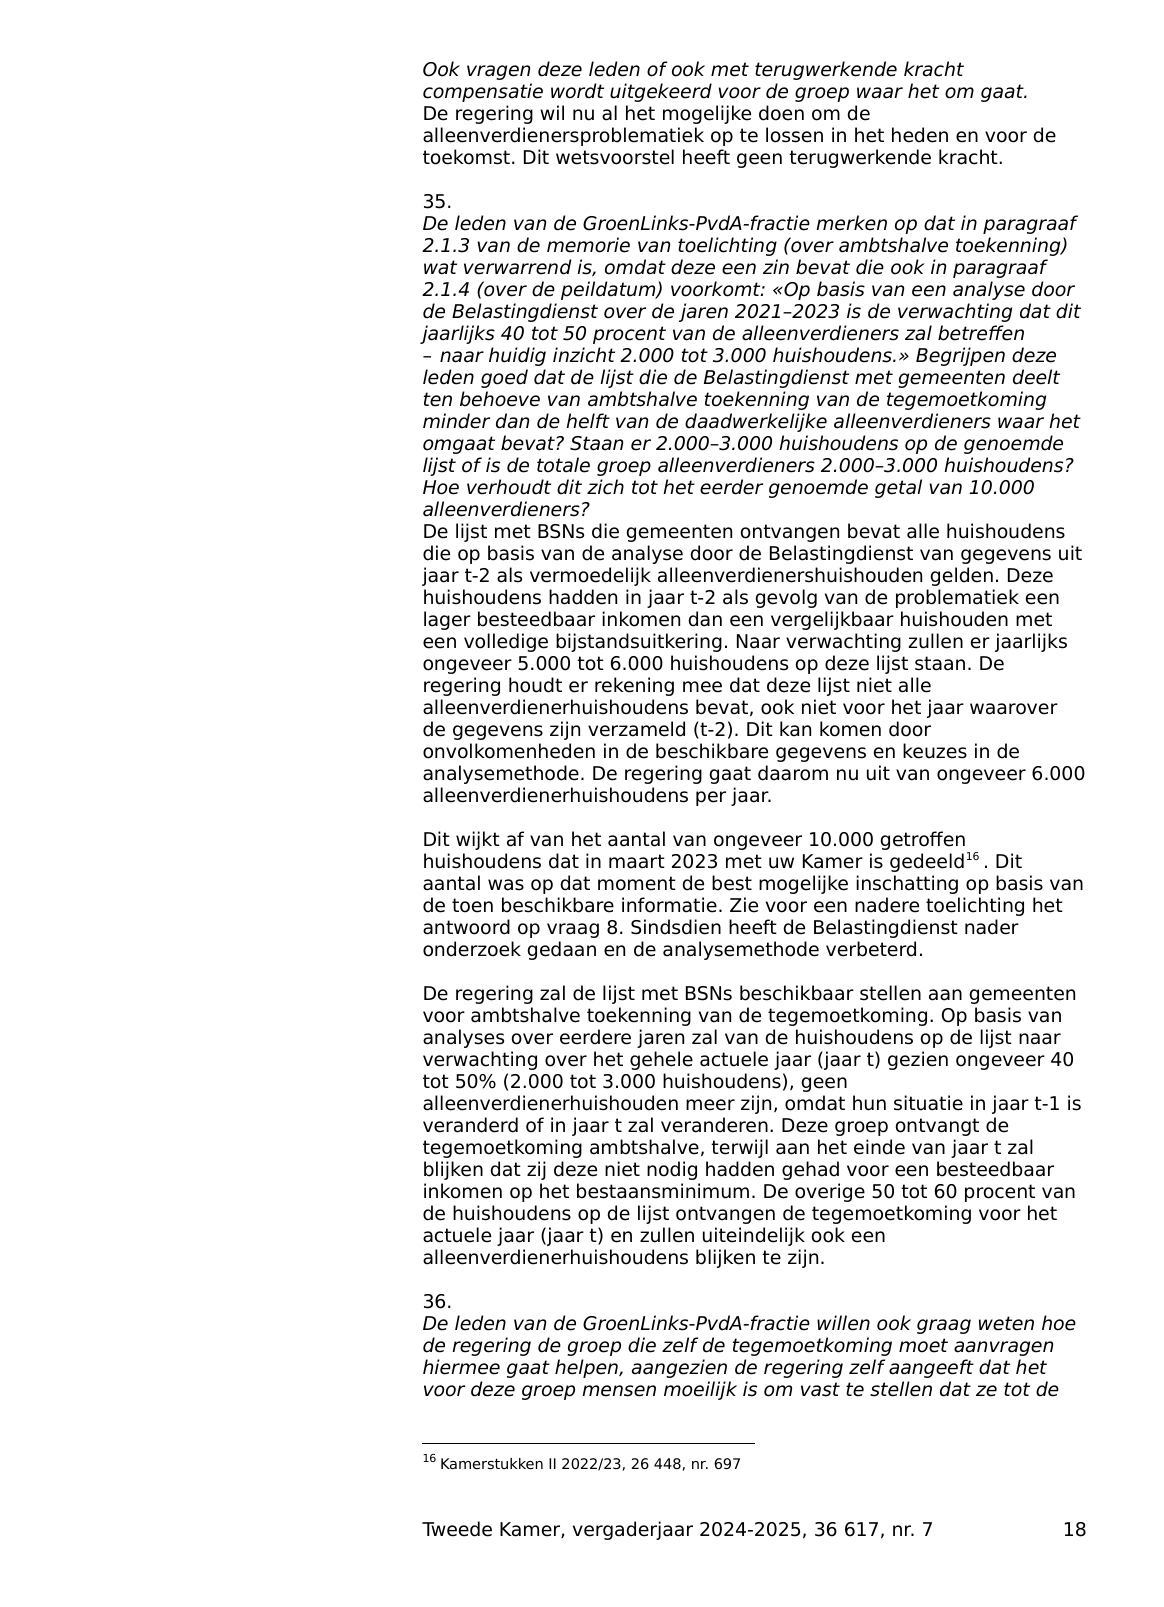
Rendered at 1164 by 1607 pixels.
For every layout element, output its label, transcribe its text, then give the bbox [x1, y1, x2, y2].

text Ook vragen deze leden of ook met terugwerkende kracht compensatie wordt uitgekeerd voor de groep waar het om gaat. [422, 59, 1087, 103]
text De regering zal de lijst met BSNs beschikbaar stellen aan gemeenten voor ambtshalve toekenning van de tegemoetkoming. Op basis van analyses over eerdere jaren zal van de huishoudens op de lijst naar verwachting over het gehele actuele jaar (jaar t) gezien ongeveer 40 tot 50% (2.000 tot 3.000 huishoudens), geen alleenverdienerhuishouden meer zijn, omdat hun situatie in jaar t-1 is veranderd of in jaar t zal veranderen. Deze groep ontvangt de tegemoetkoming ambtshalve, terwijl aan het einde van jaar t zal blijken dat zij deze niet nodig hadden gehad voor een besteedbaar inkomen op het bestaansminimum. De overige 50 tot 60 procent van de huishoudens op de lijst ontvangen de tegemoetkoming voor het actuele jaar (jaar t) en zullen uiteindelijk ook een alleenverdienerhuishoudens blijken te zijn. [422, 983, 1087, 1268]
text 36. [422, 1291, 1087, 1313]
text De leden van de GroenLinks-PvdA-fractie merken op dat in paragraaf 2.1.3 van de memorie van toelichting (over ambtshalve toekenning) wat verwarrend is, omdat deze een zin bevat die ook in paragraaf 2.1.4 (over de peildatum) voorkomt: «Op basis van een analyse door de Belastingdienst over de jaren 2021–2023 is de verwachting dat dit jaarlijks 40 tot 50 procent van de alleenverdieners zal betreffen – naar huidig inzicht 2.000 tot 3.000 huishoudens.» Begrijpen deze leden goed dat de lijst die de Belastingdienst met gemeenten deelt ten behoeve van ambtshalve toekenning van de tegemoetkoming minder dan de helft van de daadwerkelijke alleenverdieners waar het omgaat bevat? Staan er 2.000–3.000 huishoudens op de genoemde lijst of is de totale groep alleenverdieners 2.000–3.000 huishoudens? Hoe verhoudt dit zich tot het eerder genoemde getal van 10.000 alleenverdieners? [422, 213, 1087, 521]
text De regering wil nu al het mogelijke doen om de alleenverdienersproblematiek op te lossen in het heden en voor de toekomst. Dit wetsvoorstel heeft geen terugwerkende kracht. [422, 103, 1087, 169]
text De leden van de GroenLinks-PvdA-fractie willen ook graag weten hoe de regering de groep die zelf de tegemoetkoming moet aanvragen hiermee gaat helpen, aangezien de regering zelf aangeeft dat het voor deze groep mensen moeilijk is om vast te stellen dat ze tot de [422, 1313, 1087, 1401]
text Kamerstukken II 2022/23, 26 448, nr. 697 [422, 1452, 1087, 1474]
text De lijst met BSNs die gemeenten ontvangen bevat alle huishoudens die op basis van de analyse door de Belastingdienst van gegevens uit jaar t-2 als vermoedelijk alleenverdienershuishouden gelden. Deze huishoudens hadden in jaar t-2 als gevolg van de problematiek een lager besteedbaar inkomen dan een vergelijkbaar huishouden met een volledige bijstandsuitkering. Naar verwachting zullen er jaarlijks ongeveer 5.000 tot 6.000 huishoudens op deze lijst staan. De regering houdt er rekening mee dat deze lijst niet alle alleenverdienerhuishoudens bevat, ook niet voor het jaar waarover de gegevens zijn verzameld (t-2). Dit kan komen door onvolkomenheden in de beschikbare gegevens en keuzes in de analysemethode. De regering gaat daarom nu uit van ongeveer 6.000 alleenverdienerhuishoudens per jaar. [422, 521, 1087, 807]
text 35. [422, 191, 1087, 213]
text Dit wijkt af van het aantal van ongeveer 10.000 getroffen huishoudens dat in maart 2023 met uw Kamer is gedeeld. Dit aantal was op dat moment de best mogelijke inschatting op basis van de toen beschikbare informatie. Zie voor een nadere toelichting het antwoord op vraag 8. Sindsdien heeft de Belastingdienst nader onderzoek gedaan en de analysemethode verbeterd. [422, 829, 1087, 961]
